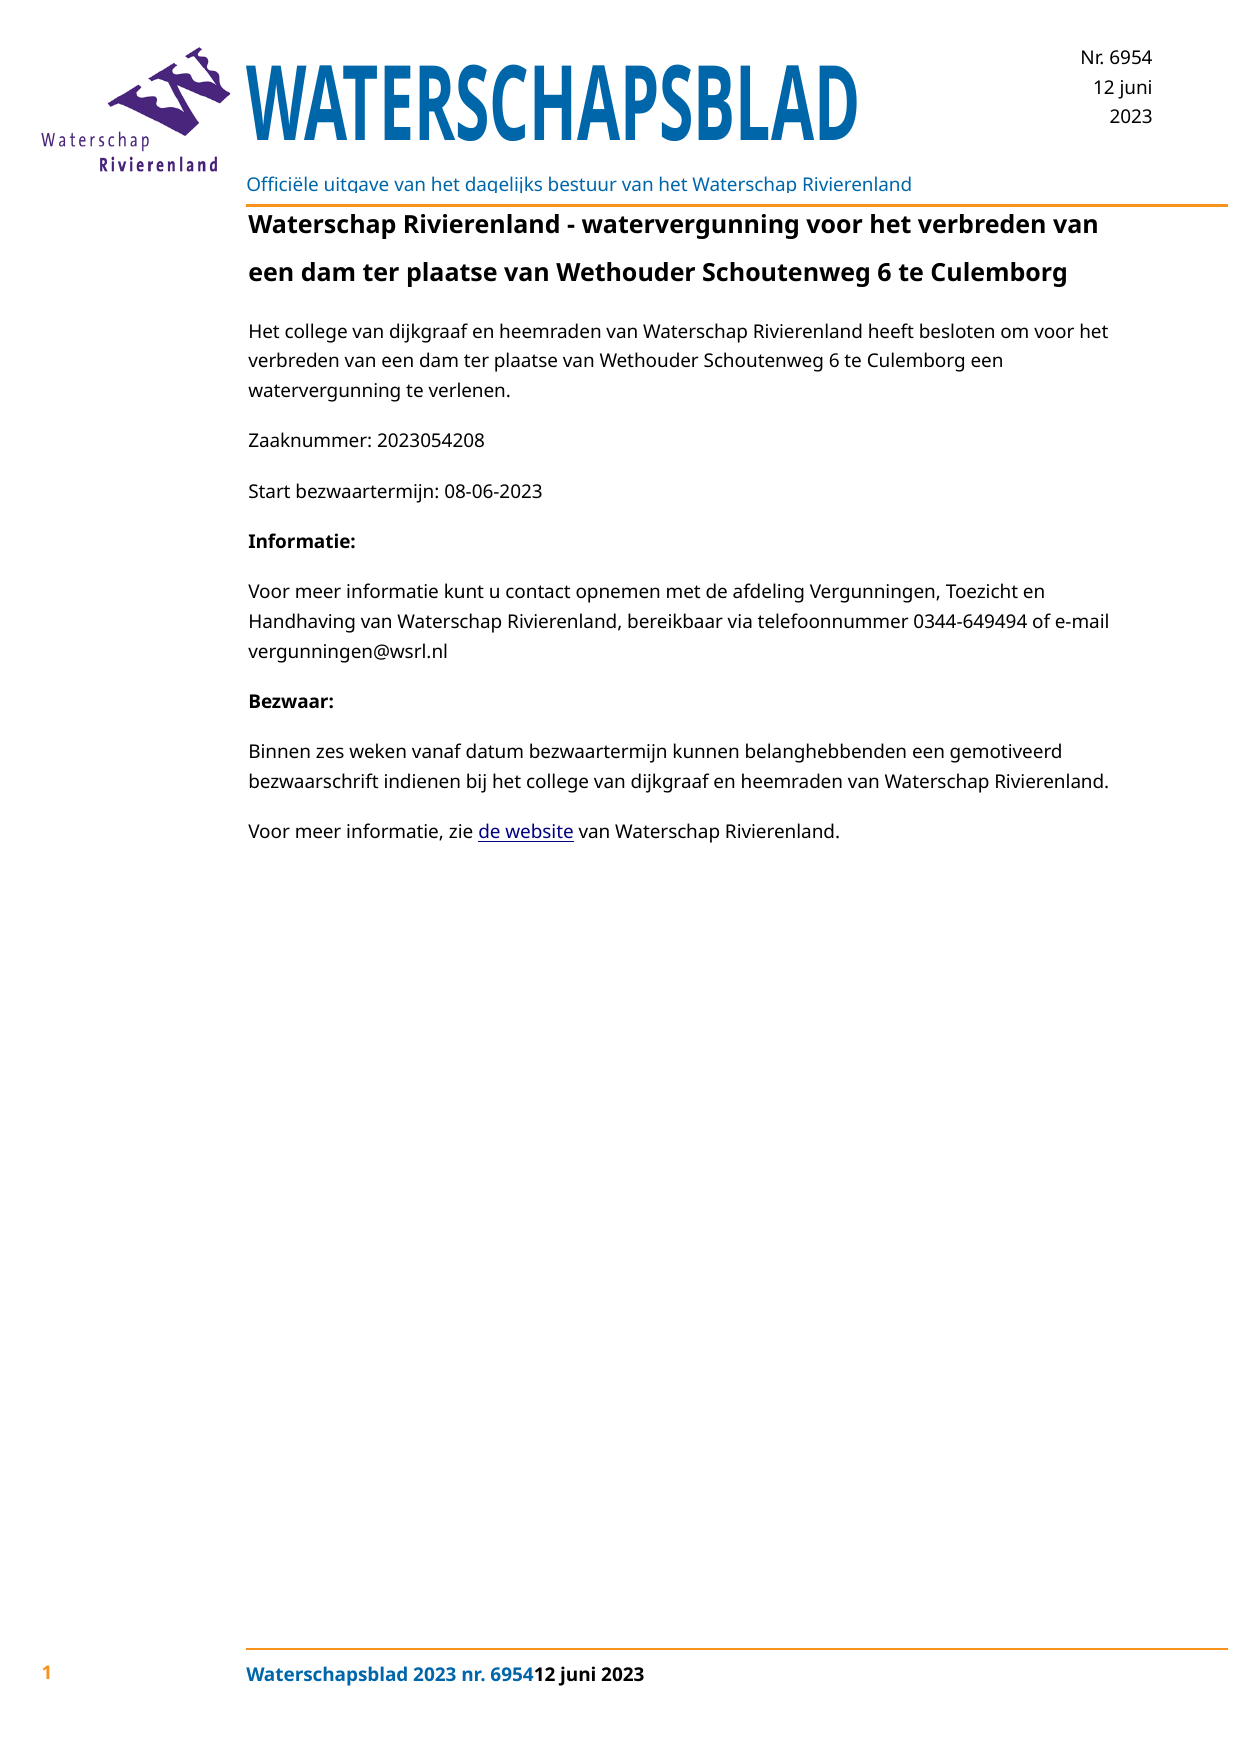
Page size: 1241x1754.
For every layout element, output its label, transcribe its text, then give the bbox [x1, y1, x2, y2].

text Binnen zes weken vanaf datum bezwaartermijn kunnen belanghebbenden een gemotiveerd bezwaarschrift indienen bij het college van dijkgraaf en heemraden van Waterschap Rivierenland. [248, 739, 1152, 794]
text Waterschap Rivierenland - watervergunning voor het verbreden van een dam ter plaatse van Wethouder Schoutenweg 6 te Culemborg [248, 207, 1152, 288]
picture [41, 47, 231, 172]
text Zaaknummer: 2023054208 [248, 427, 1152, 453]
text Start bezwaartermijn: 08-06-2023 [248, 478, 1152, 504]
text Bezwaar: [248, 688, 1152, 714]
text Het college van dijkgraaf en heemraden van Waterschap Rivierenland heeft besloten om voor het verbreden van een dam ter plaatse van Wethouder Schoutenweg 6 te Culemborg een watervergunning te verlenen. [248, 318, 1152, 403]
text Voor meer informatie, zie de website van Waterschap Rivierenland. [248, 819, 1152, 844]
text Informatie: [248, 528, 1152, 554]
text Voor meer informatie kunt u contact opnemen met de afdeling Vergunningen, Toezicht en Handhaving van Waterschap Rivierenland, bereikbaar via telefoonnummer 0344-649494 of e-mail vergunningen@wsrl.nl [248, 579, 1152, 664]
